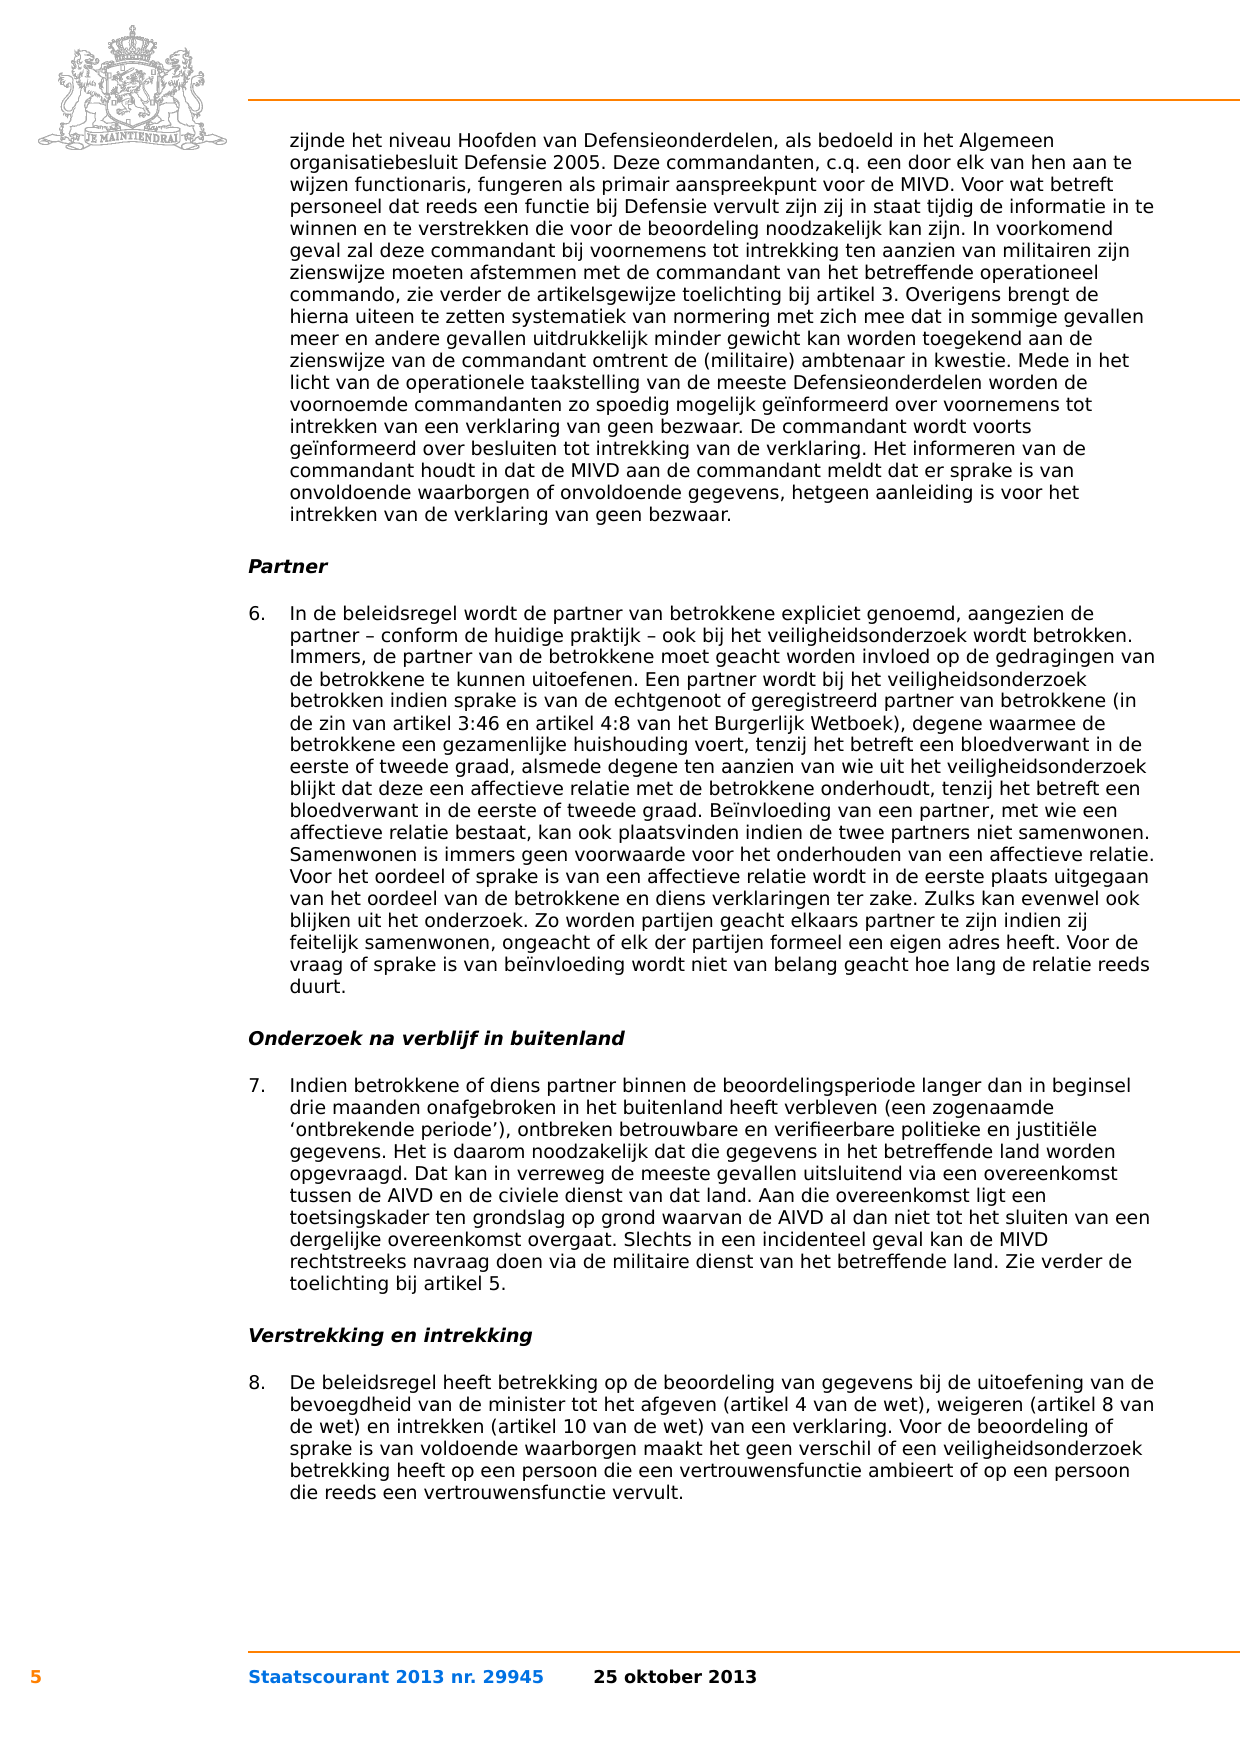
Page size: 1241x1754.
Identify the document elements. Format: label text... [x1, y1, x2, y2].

text zijnde het niveau Hoofden van Defensieonderdelen, als bedoeld in het Algemeen organisatiebesluit Defensie 2005. Deze commandanten, c.q. een door elk van hen aan te wijzen functionaris, fungeren als primair aanspreekpunt voor de MIVD. Voor wat betreft personeel dat reeds een functie bij Defensie vervult zijn zij in staat tijdig de informatie in te winnen en te verstrekken die voor de beoordeling noodzakelijk kan zijn. In voorkomend geval zal deze commandant bij voornemens tot intrekking ten aanzien van militairen zijn zienswijze moeten afstemmen met de commandant van het betreffende operationeel commando, zie verder de artikelsgewijze toelichting bij artikel 3. Overigens brengt de hierna uiteen te zetten systematiek van normering met zich mee dat in sommige gevallen meer en andere gevallen uitdrukkelijk minder gewicht kan worden toegekend aan de zienswijze van de commandant omtrent de (militaire) ambtenaar in kwestie. Mede in het licht van de operationele taakstelling van de meeste Defensieonderdelen worden de voornoemde commandanten zo spoedig mogelijk geïnformeerd over voornemens tot intrekken van een verklaring van geen bezwaar. De commandant wordt voorts geïnformeerd over besluiten tot intrekking van de verklaring. Het informeren van de commandant houdt in dat de MIVD aan de commandant meldt dat er sprake is van onvoldoende waarborgen of onvoldoende gegevens, hetgeen aanleiding is voor het intrekken van de verklaring van geen bezwaar. [248, 130, 1163, 526]
text 6. In de beleidsregel wordt de partner van betrokkene expliciet genoemd, aangezien de partner – conform de huidige praktijk – ook bij het veiligheidsonderzoek wordt betrokken. Immers, de partner van de betrokkene moet geacht worden invloed op de gedragingen van de betrokkene te kunnen uitoefenen. Een partner wordt bij het veiligheidsonderzoek betrokken indien sprake is van de echtgenoot of geregistreerd partner van betrokkene (in de zin van artikel 3:46 en artikel 4:8 van het Burgerlijk Wetboek), degene waarmee de betrokkene een gezamenlijke huishouding voert, tenzij het betreft een bloedverwant in de eerste of tweede graad, alsmede degene ten aanzien van wie uit het veiligheidsonderzoek blijkt dat deze een affectieve relatie met de betrokkene onderhoudt, tenzij het betreft een bloedverwant in de eerste of tweede graad. Beïnvloeding van een partner, met wie een affectieve relatie bestaat, kan ook plaatsvinden indien de twee partners niet samenwonen. Samenwonen is immers geen voorwaarde voor het onderhouden van een affectieve relatie. Voor het oordeel of sprake is van een affectieve relatie wordt in de eerste plaats uitgegaan van het oordeel van de betrokkene en diens verklaringen ter zake. Zulks kan evenwel ook blijken uit het onderzoek. Zo worden partijen geacht elkaars partner te zijn indien zij feitelijk samenwonen, ongeacht of elk der partijen formeel een eigen adres heeft. Voor de vraag of sprake is van beïnvloeding wordt niet van belang geacht hoe lang de relatie reeds duurt. [248, 602, 1163, 998]
subtitle Verstrekking en intrekking [248, 1325, 1163, 1347]
subtitle Onderzoek na verblijf in buitenland [248, 1028, 1163, 1050]
text 7. Indien betrokkene of diens partner binnen de beoordelingsperiode langer dan in beginsel drie maanden onafgebroken in het buitenland heeft verbleven (een zogenaamde ‘ontbrekende periode’), ontbreken betrouwbare en verifieerbare politieke en justitiële gegevens. Het is daarom noodzakelijk dat die gegevens in het betreffende land worden opgevraagd. Dat kan in verreweg de meeste gevallen uitsluitend via een overeenkomst tussen de AIVD en de civiele dienst van dat land. Aan die overeenkomst ligt een toetsingskader ten grondslag op grond waarvan de AIVD al dan niet tot het sluiten van een dergelijke overeenkomst overgaat. Slechts in een incidenteel geval kan de MIVD rechtstreeks navraag doen via de militaire dienst van het betreffende land. Zie verder de toelichting bij artikel 5. [248, 1075, 1163, 1295]
picture [38, 25, 227, 150]
text 8. De beleidsregel heeft betrekking op de beoordeling van gegevens bij de uitoefening van de bevoegdheid van de minister tot het afgeven (artikel 4 van de wet), weigeren (artikel 8 van de wet) en intrekken (artikel 10 van de wet) van een verklaring. Voor de beoordeling of sprake is van voldoende waarborgen maakt het geen verschil of een veiligheidsonderzoek betrekking heeft op een persoon die een vertrouwensfunctie ambieert of op een persoon die reeds een vertrouwensfunctie vervult. [248, 1372, 1163, 1504]
subtitle Partner [248, 556, 1163, 577]
